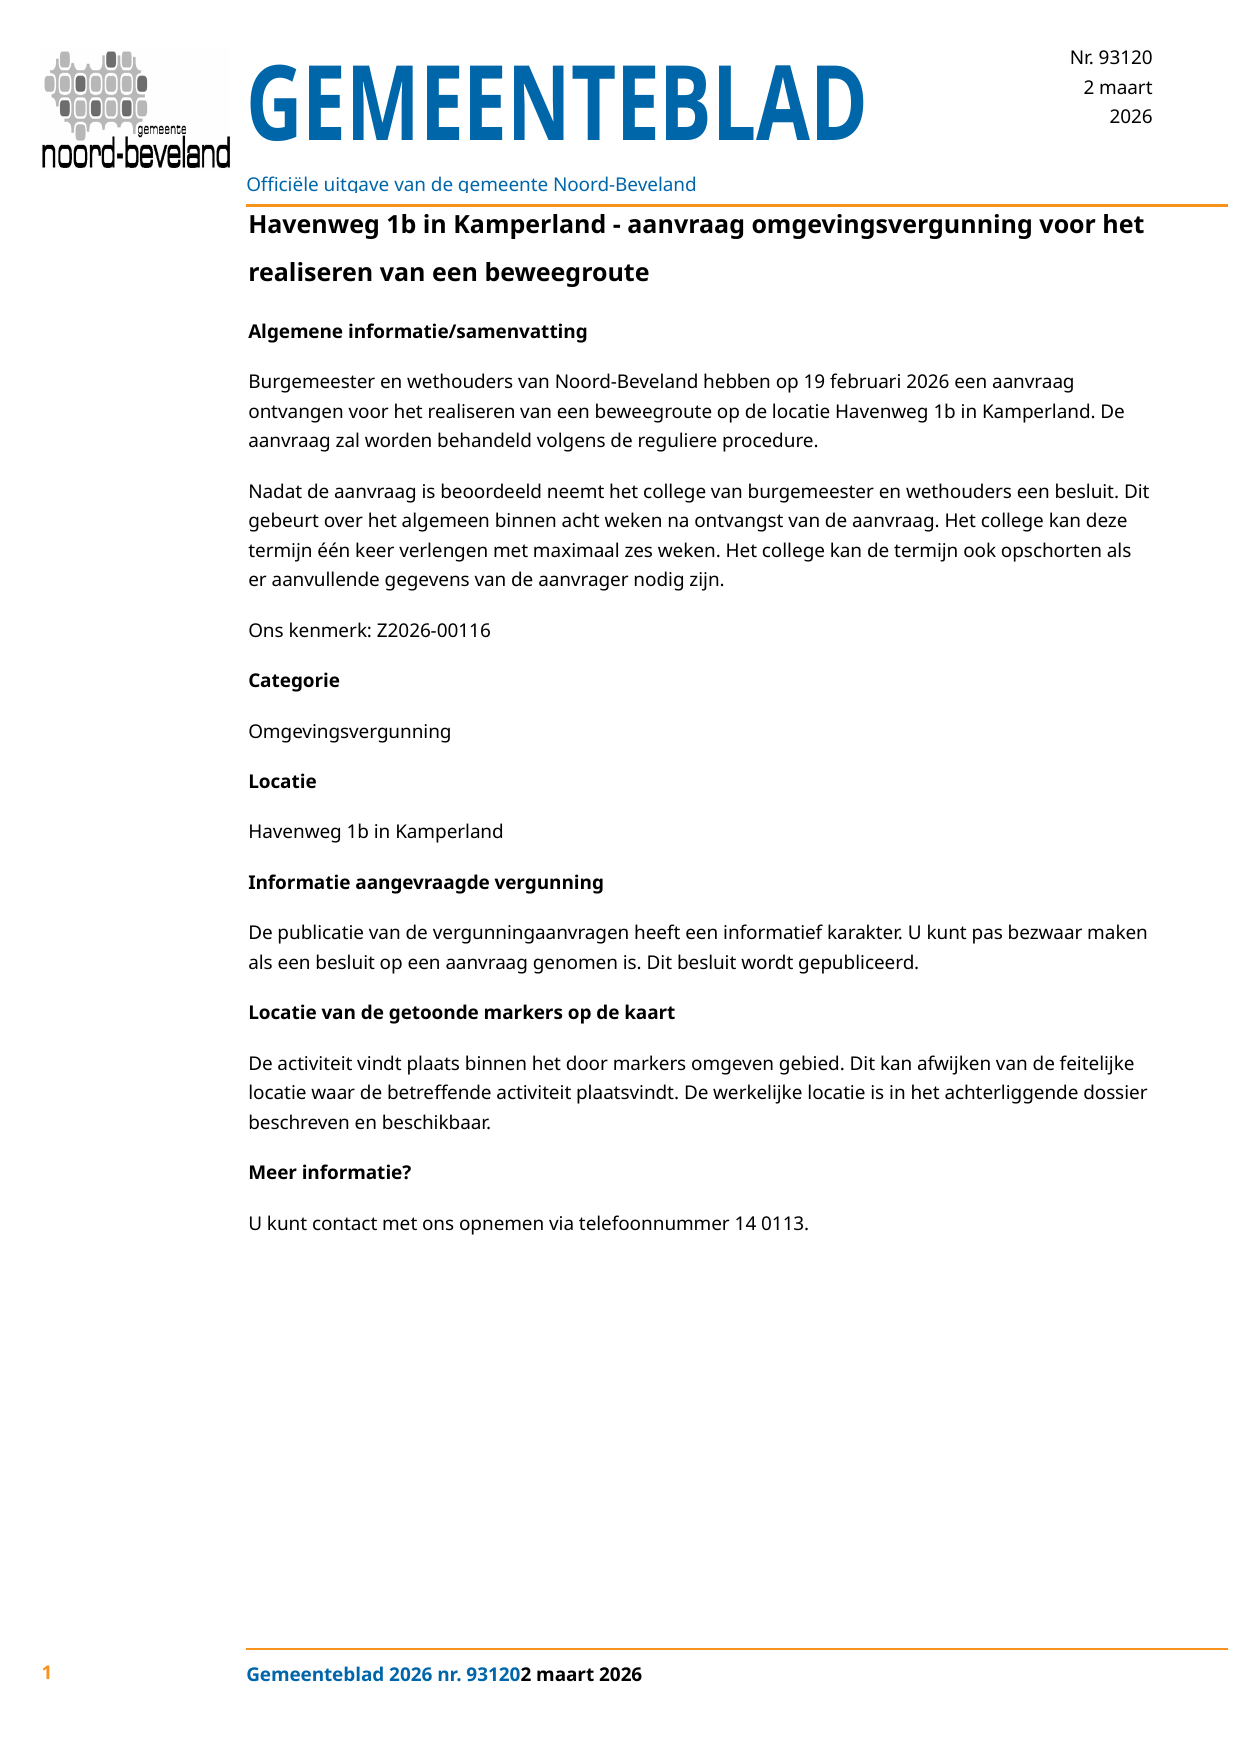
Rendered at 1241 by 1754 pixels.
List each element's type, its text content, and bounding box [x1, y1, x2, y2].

text De activiteit vindt plaats binnen het door markers omgeven gebied. Dit kan afwijken van de feitelijke locatie waar de betreffende activiteit plaatsvindt. De werkelijke locatie is in het achterliggende dossier beschreven en beschikbaar. [248, 1050, 1152, 1135]
text Omgevingsvergunning [248, 718, 1152, 744]
text Havenweg 1b in Kamperland - aanvraag omgevingsvergunning voor het realiseren van een beweegroute [248, 207, 1152, 288]
text Burgemeester en wethouders van Noord-Beveland hebben op 19 februari 2026 een aanvraag ontvangen voor het realiseren van een beweegroute op de locatie Havenweg 1b in Kamperland. De aanvraag zal worden behandeld volgens de reguliere procedure. [248, 368, 1152, 453]
text Locatie van de getoonde markers op de kaart [248, 999, 1152, 1025]
text Algemene informatie/samenvatting [248, 318, 1152, 344]
text Categorie [248, 667, 1152, 693]
picture [41, 47, 231, 172]
text Locatie [248, 768, 1152, 794]
text Nadat de aanvraag is beoordeeld neemt het college van burgemeester en wethouders een besluit. Dit gebeurt over het algemeen binnen acht weken na ontvangst van de aanvraag. Het college kan deze termijn één keer verlengen met maximaal zes weken. Het college kan de termijn ook opschorten als er aanvullende gegevens van de aanvrager nodig zijn. [248, 478, 1152, 592]
text U kunt contact met ons opnemen via telefoonnummer 14 0113. [248, 1210, 1152, 1236]
text Ons kenmerk: Z2026-00116 [248, 617, 1152, 643]
text De publicatie van de vergunningaanvragen heeft een informatief karakter. U kunt pas bezwaar maken als een besluit op een aanvraag genomen is. Dit besluit wordt gepubliceerd. [248, 919, 1152, 975]
text Meer informatie? [248, 1159, 1152, 1185]
text Informatie aangevraagde vergunning [248, 869, 1152, 895]
text Havenweg 1b in Kamperland [248, 819, 1152, 844]
